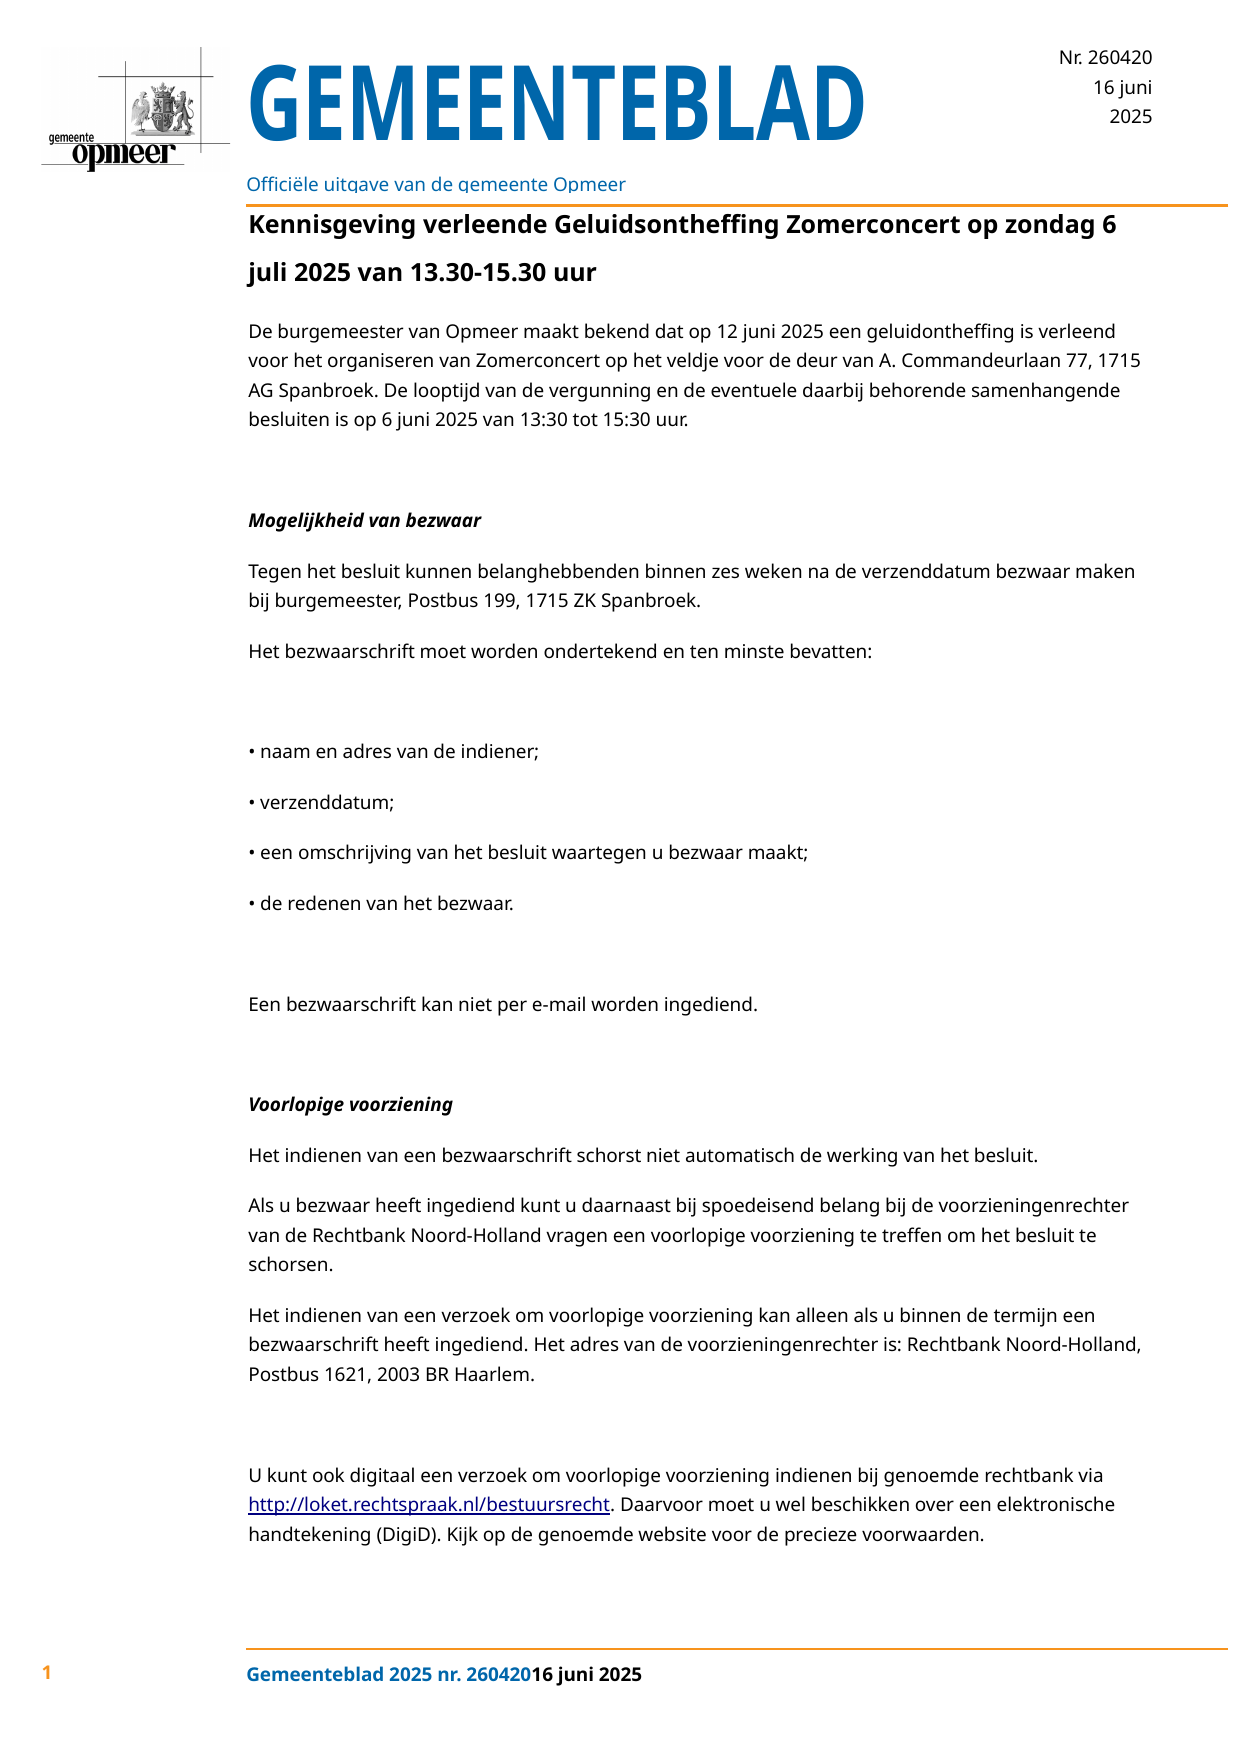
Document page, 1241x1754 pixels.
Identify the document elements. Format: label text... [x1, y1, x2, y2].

text Kennisgeving verleende Geluidsontheffing Zomerconcert op zondag 6 juli 2025 van 13.30-15.30 uur [248, 207, 1152, 288]
text Voorlopige voorziening [248, 1092, 1152, 1117]
text Het bezwaarschrift moet worden ondertekend en ten minste bevatten: [248, 638, 1152, 664]
text Het indienen van een verzoek om voorlopige voorziening kan alleen als u binnen de termijn een bezwaarschrift heeft ingediend. Het adres van de voorzieningenrechter is: Rechtbank Noord-Holland, Postbus 1621, 2003 BR Haarlem. [248, 1302, 1152, 1387]
text • verzenddatum; [248, 789, 1152, 815]
text Mogelijkheid van bezwaar [248, 507, 1152, 533]
text Het indienen van een bezwaarschrift schorst niet automatisch de werking van het besluit. [248, 1142, 1152, 1168]
text De burgemeester van Opmeer maakt bekend dat op 12 juni 2025 een geluidontheffing is verleend voor het organiseren van Zomerconcert op het veldje voor de deur van A. Commandeurlaan 77, 1715 AG Spanbroek. De looptijd van de vergunning en de eventuele daarbij behorende samenhangende besluiten is op 6 juni 2025 van 13:30 tot 15:30 uur. [248, 318, 1152, 432]
text • een omschrijving van het besluit waartegen u bezwaar maakt; [248, 839, 1152, 865]
text Als u bezwaar heeft ingediend kunt u daarnaast bij spoedeisend belang bij de voorzieningenrechter van de Rechtbank Noord-Holland vragen een voorlopige voorziening te treffen om het besluit te schorsen. [248, 1192, 1152, 1277]
text • naam en adres van de indiener; [248, 739, 1152, 764]
text Een bezwaarschrift kan niet per e-mail worden ingediend. [248, 991, 1152, 1017]
text • de redenen van het bezwaar. [248, 890, 1152, 916]
text Tegen het besluit kunnen belanghebbenden binnen zes weken na de verzenddatum bezwaar maken bij burgemeester, Postbus 199, 1715 ZK Spanbroek. [248, 558, 1152, 613]
text U kunt ook digitaal een verzoek om voorlopige voorziening indienen bij genoemde rechtbank via http://loket.rechtspraak.nl/bestuursrecht. Daarvoor moet u wel beschikken over een elektronische handtekening (DigiD). Kijk op de genoemde website voor de precieze voorwaarden. [248, 1462, 1152, 1547]
picture [41, 47, 231, 172]
